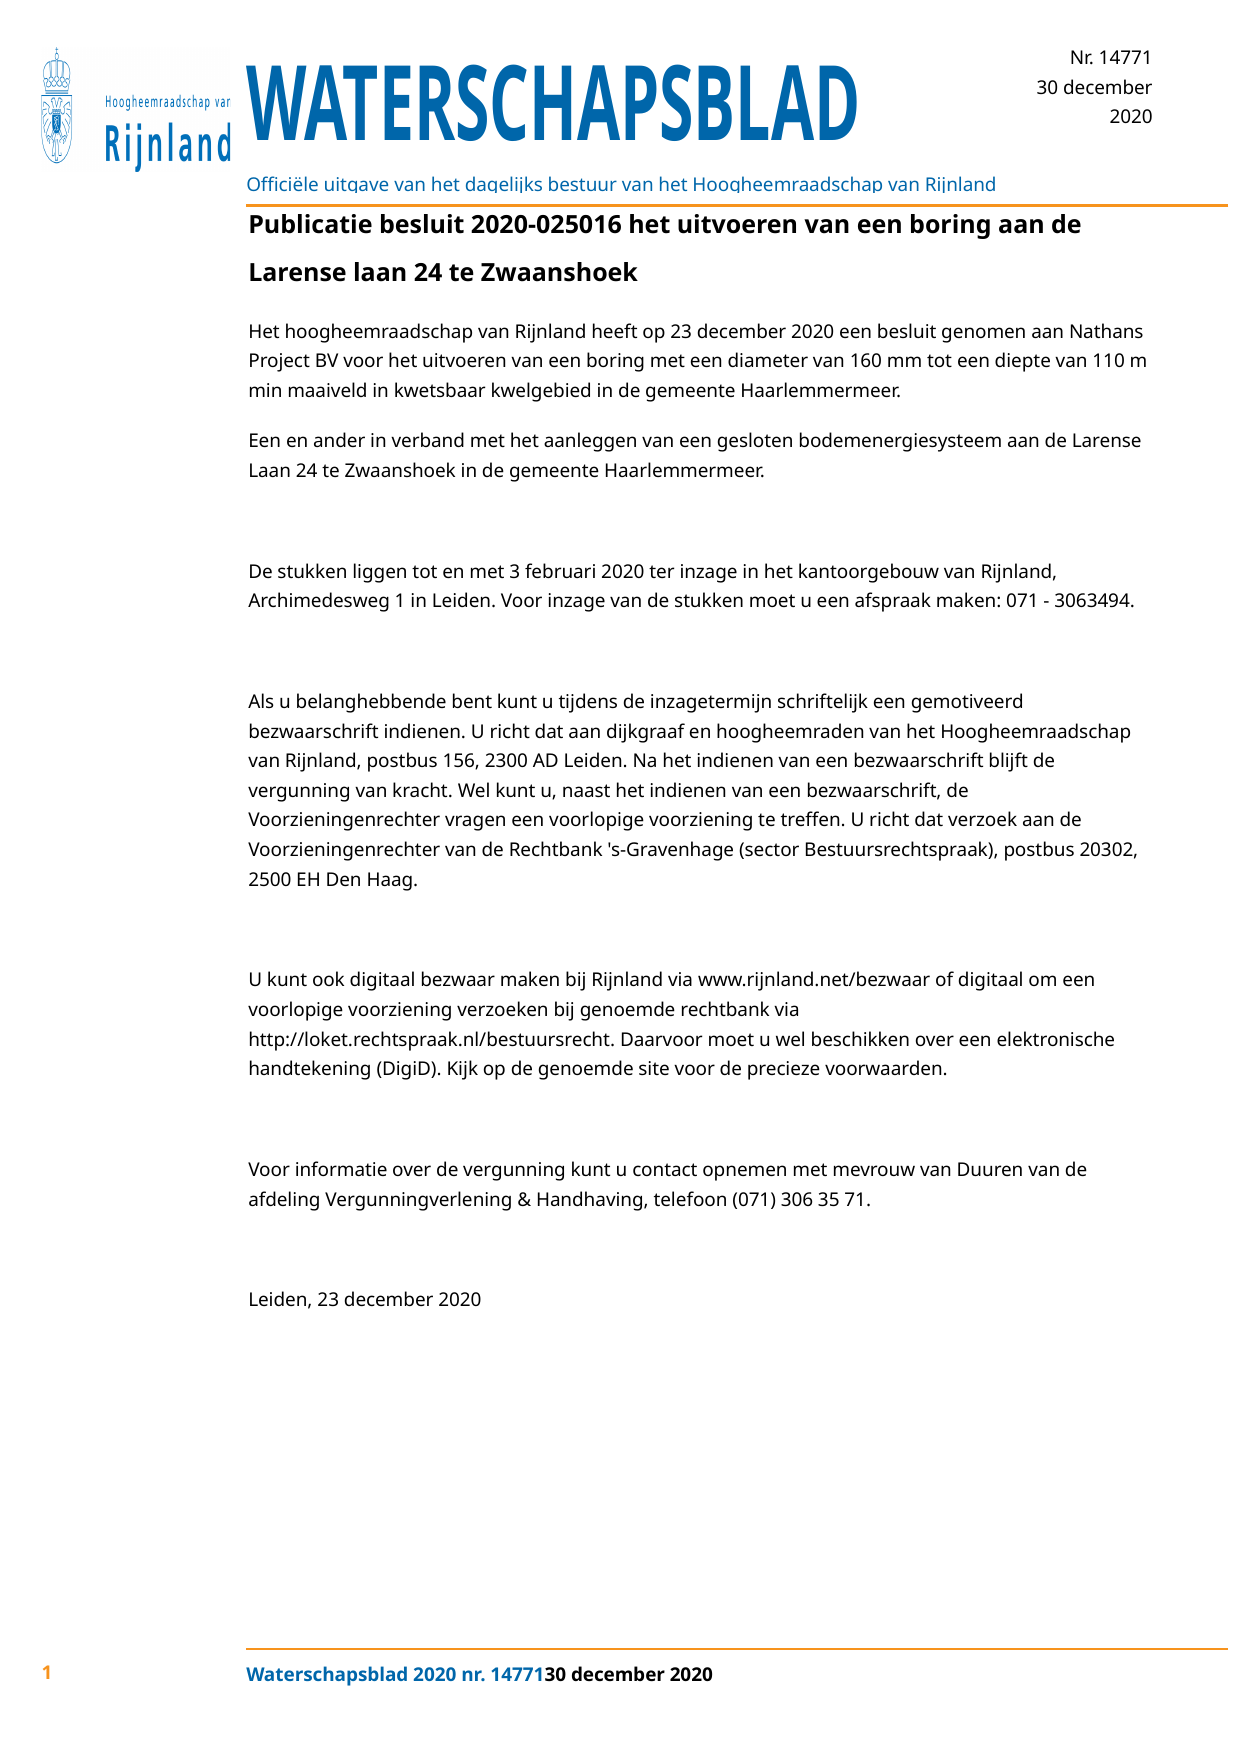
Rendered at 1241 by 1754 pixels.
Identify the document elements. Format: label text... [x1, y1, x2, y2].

text Een en ander in verband met het aanleggen van een gesloten bodemenergiesysteem aan de Larense Laan 24 te Zwaanshoek in de gemeente Haarlemmermeer. [248, 427, 1152, 483]
text Publicatie besluit 2020-025016 het uitvoeren van een boring aan de Larense laan 24 te Zwaanshoek [248, 207, 1152, 288]
text U kunt ook digitaal bezwaar maken bij Rijnland via www.rijnland.net/bezwaar of digitaal om een voorlopige voorziening verzoeken bij genoemde rechtbank via http://loket.rechtspraak.nl/bestuursrecht. Daarvoor moet u wel beschikken over een elektronische handtekening (DigiD). Kijk op de genoemde site voor de precieze voorwaarden. [248, 967, 1152, 1081]
text Als u belanghebbende bent kunt u tijdens de inzagetermijn schriftelijk een gemotiveerd bezwaarschrift indienen. U richt dat aan dijkgraaf en hoogheemraden van het Hoogheemraadschap van Rijnland, postbus 156, 2300 AD Leiden. Na het indienen van een bezwaarschrift blijft de vergunning van kracht. Wel kunt u, naast het indienen van een bezwaarschrift, de Voorzieningenrechter vragen een voorlopige voorziening te treffen. U richt dat verzoek aan de Voorzieningenrechter van de Rechtbank 's-Gravenhage (sector Bestuursrechtspraak), postbus 20302, 2500 EH Den Haag. [248, 688, 1152, 892]
text Leiden, 23 december 2020 [248, 1287, 1152, 1312]
picture [41, 47, 231, 172]
text De stukken liggen tot en met 3 februari 2020 ter inzage in het kantoorgebouw van Rijnland, Archimedesweg 1 in Leiden. Voor inzage van de stukken moet u een afspraak maken: 071 - 3063494. [248, 558, 1152, 613]
text Voor informatie over de vergunning kunt u contact opnemen met mevrouw van Duuren van de afdeling Vergunningverlening & Handhaving, telefoon (071) 306 35 71. [248, 1156, 1152, 1212]
text Het hoogheemraadschap van Rijnland heeft op 23 december 2020 een besluit genomen aan Nathans Project BV voor het uitvoeren van een boring met een diameter van 160 mm tot een diepte van 110 m min maaiveld in kwetsbaar kwelgebied in de gemeente Haarlemmermeer. [248, 318, 1152, 403]
